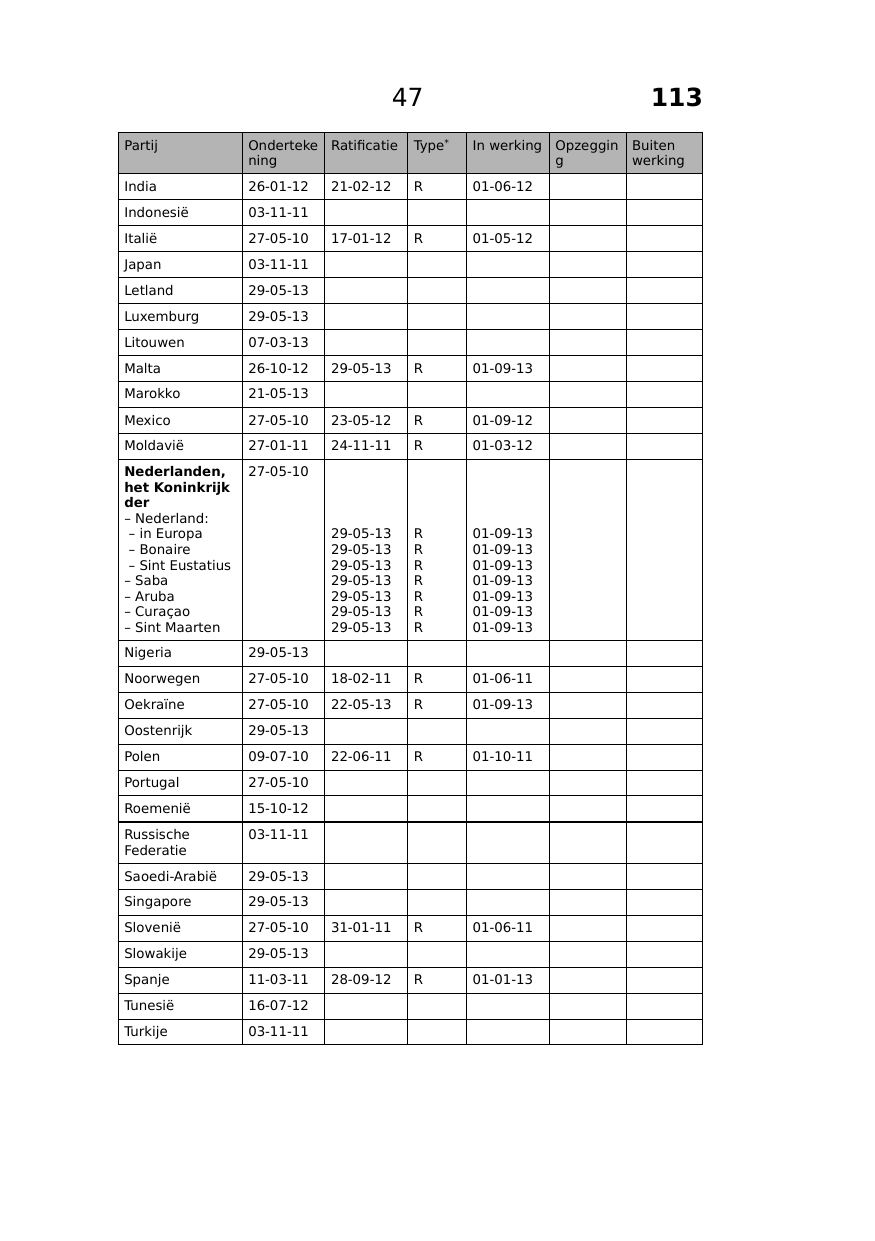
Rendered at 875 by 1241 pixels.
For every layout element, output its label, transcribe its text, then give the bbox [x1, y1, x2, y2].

table_cell [408, 823, 466, 863]
table_cell [408, 511, 466, 526]
table_cell [325, 1020, 407, 1044]
table_cell [627, 589, 702, 604]
table_cell [408, 304, 466, 329]
table_cell 07-03-13 [243, 330, 324, 355]
table_cell [325, 304, 407, 329]
table_cell Saoedi-Arabië [119, 864, 242, 889]
table_cell [627, 916, 702, 941]
table_cell [325, 796, 407, 821]
table_cell [467, 942, 549, 967]
table_cell Portugal [119, 771, 242, 795]
table_cell [550, 304, 626, 329]
table_cell [550, 542, 626, 557]
table_cell [325, 942, 407, 967]
table_cell Italië [119, 226, 242, 251]
table_cell [408, 278, 466, 303]
table_cell [408, 771, 466, 795]
table_cell R [408, 434, 466, 459]
table_cell [550, 968, 626, 992]
table_cell [467, 641, 549, 666]
table_cell [467, 719, 549, 743]
table_cell [627, 226, 702, 251]
table_cell [408, 864, 466, 889]
table_cell [467, 252, 549, 277]
table_cell [408, 994, 466, 1018]
table_cell [325, 890, 407, 915]
table_cell Litouwen [119, 330, 242, 355]
table_cell [550, 942, 626, 967]
table_cell 01-09-12 [467, 408, 549, 433]
table_cell [550, 916, 626, 941]
table_cell 29-05-13 [325, 604, 407, 619]
table_cell 26-01-12 [243, 174, 324, 199]
table_cell 22-05-13 [325, 693, 407, 718]
table_cell R [408, 408, 466, 433]
table_cell Slovenië [119, 916, 242, 941]
table_cell R [408, 226, 466, 251]
table_cell R [408, 604, 466, 619]
table_cell [467, 382, 549, 407]
table_cell [627, 604, 702, 619]
table_cell [627, 864, 702, 889]
table_cell [627, 771, 702, 795]
table_cell 01-09-13 [467, 542, 549, 557]
table_cell [627, 796, 702, 821]
table_cell Mexico [119, 408, 242, 433]
table_cell 27-05-10 [243, 667, 324, 692]
table_cell [408, 460, 466, 511]
table_cell [627, 558, 702, 573]
table_cell 29-05-13 [243, 719, 324, 743]
table_cell [325, 460, 407, 511]
table_cell [467, 200, 549, 225]
table_cell [550, 864, 626, 889]
table_cell 27-05-10 [243, 226, 324, 251]
table_cell 29-05-13 [325, 620, 407, 640]
table_cell R [408, 693, 466, 718]
table_cell [325, 200, 407, 225]
table_cell 29-05-13 [325, 573, 407, 588]
table_cell – Bonaire [119, 542, 242, 557]
table_cell 29-05-13 [325, 558, 407, 573]
table_cell 28-09-12 [325, 968, 407, 992]
table_cell Oekraïne [119, 693, 242, 718]
table_cell 16-07-12 [243, 994, 324, 1018]
table_cell 27-01-11 [243, 434, 324, 459]
table_cell – in Europa [119, 526, 242, 542]
table_cell [627, 994, 702, 1018]
table_header Opzegging [550, 133, 626, 173]
table_cell Noorwegen [119, 667, 242, 692]
table_cell [550, 330, 626, 355]
table_cell [627, 1020, 702, 1044]
table_cell Oostenrijk [119, 719, 242, 743]
table_cell [467, 460, 549, 511]
table_cell R [408, 174, 466, 199]
table_cell R [408, 526, 466, 542]
table_cell 27-05-10 [243, 916, 324, 941]
table_cell 01-09-13 [467, 558, 549, 573]
table_cell 15-10-12 [243, 796, 324, 821]
table_cell [627, 573, 702, 588]
table_cell 22-06-11 [325, 745, 407, 769]
table_cell Russische Federatie [119, 823, 242, 863]
table_cell 29-05-13 [243, 890, 324, 915]
table_cell Indonesië [119, 200, 242, 225]
table_cell [243, 526, 324, 542]
table_cell [627, 304, 702, 329]
table_cell [408, 252, 466, 277]
table_cell [550, 434, 626, 459]
table_cell – Sint Eustatius [119, 558, 242, 573]
table_cell – Saba [119, 573, 242, 588]
table_cell [408, 719, 466, 743]
table_cell 01-09-13 [467, 573, 549, 588]
table_cell [627, 968, 702, 992]
table_cell [627, 542, 702, 557]
table_cell R [408, 356, 466, 381]
table_cell [325, 719, 407, 743]
table_cell Marokko [119, 382, 242, 407]
table_cell [627, 942, 702, 967]
table_cell 03-11-11 [243, 200, 324, 225]
table_cell 01-10-11 [467, 745, 549, 769]
table_cell [550, 174, 626, 199]
table_cell [550, 252, 626, 277]
table_cell R [408, 589, 466, 604]
table_cell Turkije [119, 1020, 242, 1044]
table_cell [550, 693, 626, 718]
table_cell [467, 511, 549, 526]
table_cell 03-11-11 [243, 1020, 324, 1044]
table_cell 21-05-13 [243, 382, 324, 407]
table_cell [627, 382, 702, 407]
table_header Ratificatie [325, 133, 407, 173]
table_cell [408, 382, 466, 407]
table_cell [550, 890, 626, 915]
table_cell R [408, 558, 466, 573]
table_cell [550, 994, 626, 1018]
table_cell [627, 620, 702, 640]
table_cell 29-05-13 [325, 356, 407, 381]
table_cell [550, 771, 626, 795]
table_cell – Curaçao [119, 604, 242, 619]
table_cell [627, 356, 702, 381]
table_cell [243, 573, 324, 588]
table_cell [243, 542, 324, 557]
table_cell 01-09-13 [467, 526, 549, 542]
table_cell 27-05-10 [243, 460, 324, 511]
table_cell [627, 719, 702, 743]
table_cell 03-11-11 [243, 252, 324, 277]
table_cell 09-07-10 [243, 745, 324, 769]
table_cell [550, 667, 626, 692]
table_cell 23-05-12 [325, 408, 407, 433]
table_cell R [408, 620, 466, 640]
table_cell [550, 796, 626, 821]
table_cell 26-10-12 [243, 356, 324, 381]
table_cell [243, 620, 324, 640]
table_header In werking [467, 133, 549, 173]
table_cell [550, 526, 626, 542]
table_cell [550, 573, 626, 588]
table_cell 01-06-11 [467, 916, 549, 941]
table_cell [408, 330, 466, 355]
table_cell [243, 589, 324, 604]
table_cell 01-01-13 [467, 968, 549, 992]
table_cell [550, 511, 626, 526]
table_cell 01-09-13 [467, 693, 549, 718]
table_cell 29-05-13 [243, 864, 324, 889]
table_cell [627, 434, 702, 459]
table_cell [550, 226, 626, 251]
table_cell [550, 356, 626, 381]
table_cell [243, 558, 324, 573]
table_cell [408, 796, 466, 821]
table_cell – Aruba [119, 589, 242, 604]
table_cell [550, 200, 626, 225]
table_cell India [119, 174, 242, 199]
table_cell [627, 693, 702, 718]
table_cell [408, 200, 466, 225]
table_cell [467, 864, 549, 889]
table_cell 29-05-13 [243, 641, 324, 666]
table_cell [325, 994, 407, 1018]
table_cell [627, 890, 702, 915]
table_cell 29-05-13 [325, 526, 407, 542]
table_cell Roemenië [119, 796, 242, 821]
table_cell 24-11-11 [325, 434, 407, 459]
table_cell Spanje [119, 968, 242, 992]
table_cell 29-05-13 [243, 278, 324, 303]
table_cell [627, 745, 702, 769]
table_cell [325, 330, 407, 355]
table_cell 17-01-12 [325, 226, 407, 251]
table_cell R [408, 542, 466, 557]
table_cell [467, 278, 549, 303]
table_cell R [408, 916, 466, 941]
table_cell Nigeria [119, 641, 242, 666]
table_cell Malta [119, 356, 242, 381]
table_cell [408, 1020, 466, 1044]
table_cell 29-05-13 [325, 542, 407, 557]
table_cell [627, 460, 702, 511]
table_cell [467, 796, 549, 821]
table_cell 27-05-10 [243, 771, 324, 795]
table_header Ondertekening [243, 133, 324, 173]
table_cell [467, 1020, 549, 1044]
table_cell 01-06-12 [467, 174, 549, 199]
table_cell Moldavië [119, 434, 242, 459]
table_cell [467, 330, 549, 355]
table_cell [627, 330, 702, 355]
table_cell Slowakije [119, 942, 242, 967]
table_cell 01-09-13 [467, 604, 549, 619]
table_cell [408, 890, 466, 915]
table_cell 18-02-11 [325, 667, 407, 692]
table_cell [627, 823, 702, 863]
table_cell [627, 200, 702, 225]
table_cell 01-09-13 [467, 356, 549, 381]
table_cell Nederlanden, het Koninkrijk der [119, 460, 242, 511]
table_cell Japan [119, 252, 242, 277]
table_cell 27-05-10 [243, 693, 324, 718]
table_cell Polen [119, 745, 242, 769]
table_cell [627, 174, 702, 199]
table_cell [325, 278, 407, 303]
table_cell [627, 511, 702, 526]
table_cell [325, 252, 407, 277]
table_cell 11-03-11 [243, 968, 324, 992]
table_cell [550, 558, 626, 573]
table_cell [550, 823, 626, 863]
table_cell [467, 771, 549, 795]
table_cell R [408, 667, 466, 692]
table_cell 29-05-13 [243, 304, 324, 329]
table_cell 01-09-13 [467, 620, 549, 640]
table_cell [550, 641, 626, 666]
table_cell [325, 864, 407, 889]
table_cell 29-05-13 [325, 589, 407, 604]
table_cell 01-05-12 [467, 226, 549, 251]
table_cell [627, 278, 702, 303]
table_cell [325, 641, 407, 666]
table_cell 01-06-11 [467, 667, 549, 692]
table_cell [627, 526, 702, 542]
table_cell Tunesië [119, 994, 242, 1018]
table_cell [467, 823, 549, 863]
table_cell [243, 604, 324, 619]
table_cell [408, 641, 466, 666]
table_cell 03-11-11 [243, 823, 324, 863]
table_cell 27-05-10 [243, 408, 324, 433]
table_header Buiten werking [627, 133, 702, 173]
table_cell [550, 278, 626, 303]
table_cell [325, 771, 407, 795]
table_cell [627, 667, 702, 692]
table_cell [550, 382, 626, 407]
table_cell [325, 382, 407, 407]
table_cell [467, 890, 549, 915]
table_cell [325, 823, 407, 863]
table_cell [550, 1020, 626, 1044]
table_cell [550, 589, 626, 604]
table_cell [550, 460, 626, 511]
table_cell [550, 604, 626, 619]
table_cell [467, 994, 549, 1018]
table_header Partij [119, 133, 242, 173]
table_cell [243, 511, 324, 526]
table_cell Luxemburg [119, 304, 242, 329]
table_cell [627, 252, 702, 277]
table_cell 29-05-13 [243, 942, 324, 967]
table_cell [627, 408, 702, 433]
table_cell 31-01-11 [325, 916, 407, 941]
table_cell 01-03-12 [467, 434, 549, 459]
table_cell [408, 942, 466, 967]
table_cell R [408, 968, 466, 992]
table_cell Letland [119, 278, 242, 303]
table_cell 21-02-12 [325, 174, 407, 199]
table_cell [550, 408, 626, 433]
table_cell [550, 620, 626, 640]
table_cell [550, 745, 626, 769]
table_cell Singapore [119, 890, 242, 915]
table_cell – Sint Maarten [119, 620, 242, 640]
table_cell [325, 511, 407, 526]
table_cell 01-09-13 [467, 589, 549, 604]
table_cell [550, 719, 626, 743]
table_cell [627, 641, 702, 666]
table_cell [467, 304, 549, 329]
table_cell R [408, 745, 466, 769]
table_header Type* [408, 133, 466, 173]
table_cell R [408, 573, 466, 588]
table_cell – Nederland: [119, 511, 242, 526]
